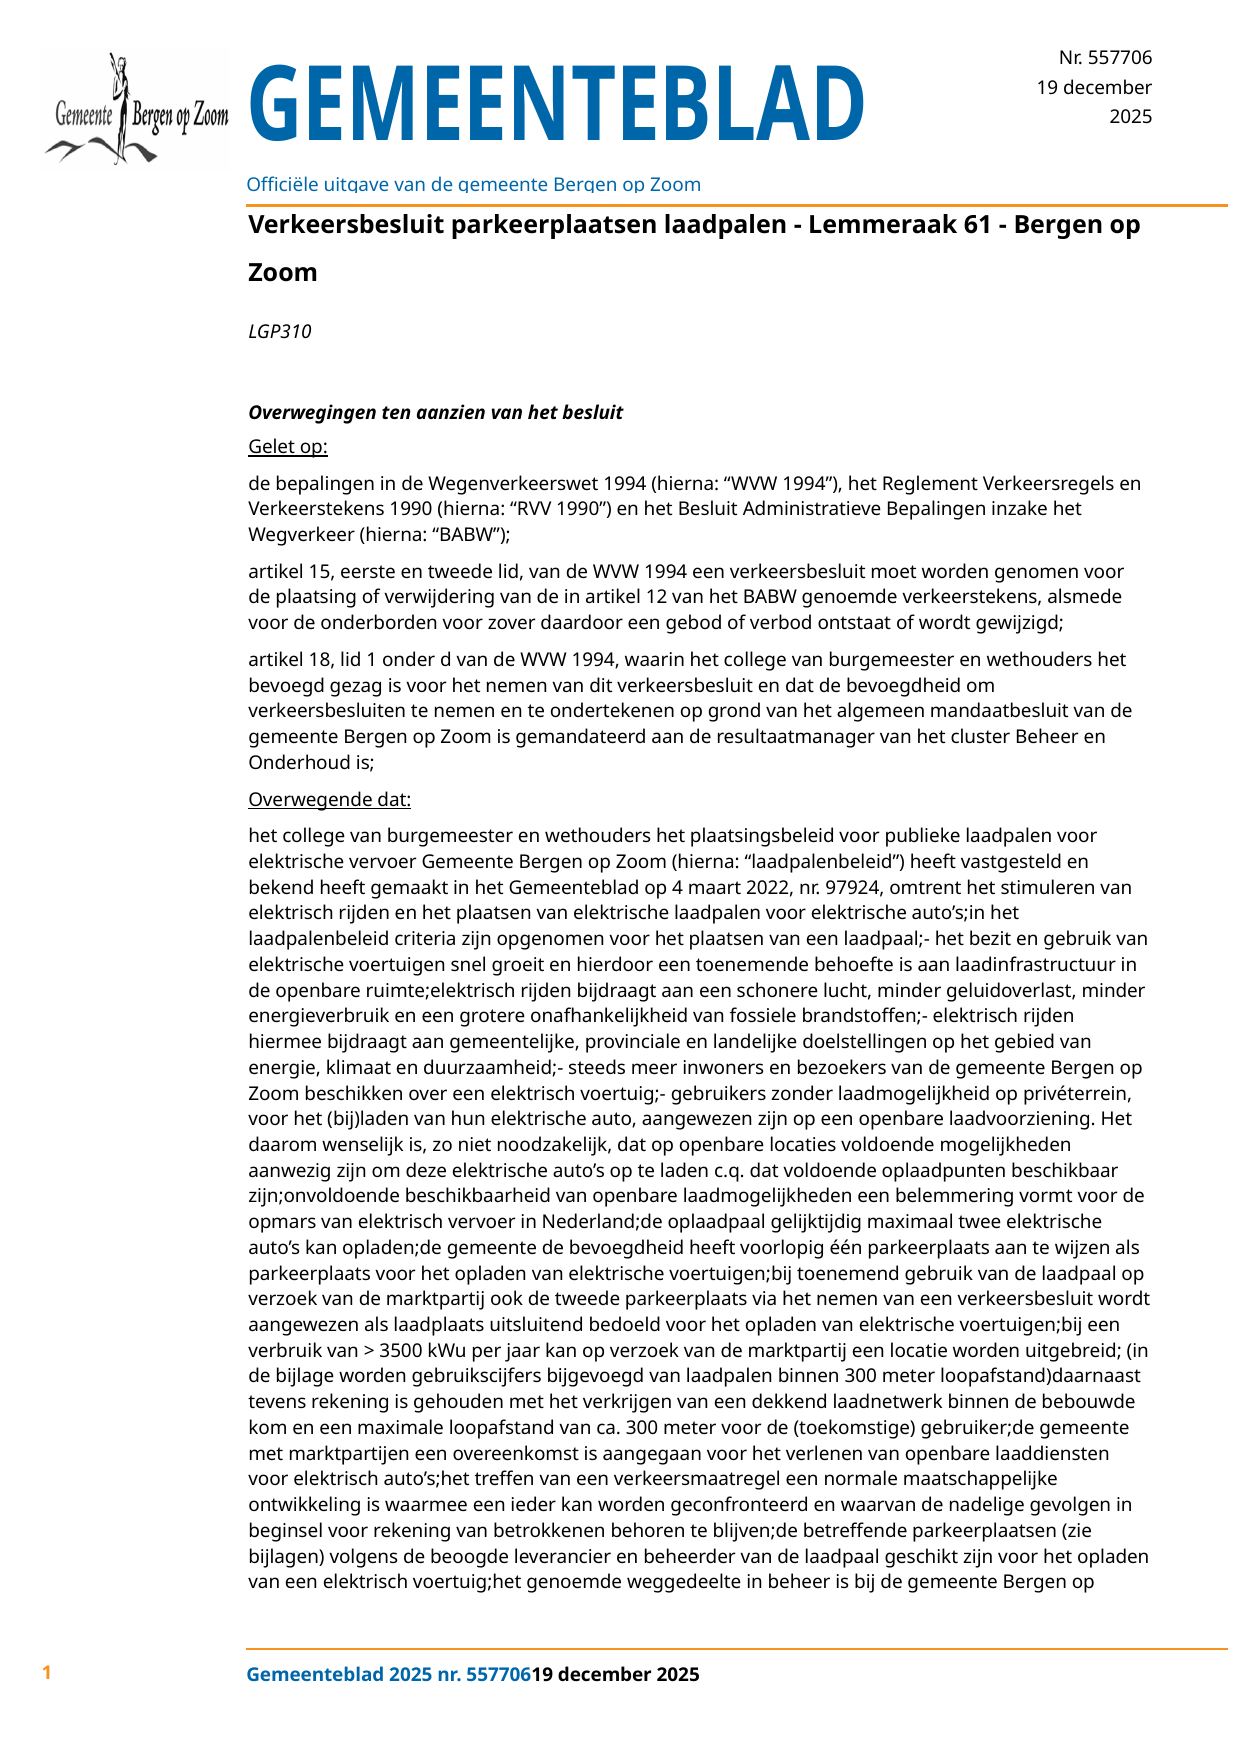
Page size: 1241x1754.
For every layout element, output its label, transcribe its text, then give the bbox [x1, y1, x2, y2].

text Verkeersbesluit parkeerplaatsen laadpalen - Lemmeraak 61 - Bergen op Zoom [248, 207, 1152, 288]
text LGP310 [248, 318, 1152, 344]
text artikel 18, lid 1 onder d van de WVW 1994, waarin het college van burgemeester en wethouders het bevoegd gezag is voor het nemen van dit verkeersbesluit en dat de bevoegdheid om verkeersbesluiten te nemen en te ondertekenen op grond van het algemeen mandaatbesluit van de gemeente Bergen op Zoom is gemandateerd aan de resultaatmanager van het cluster Beheer en Onderhoud is; [248, 646, 1152, 775]
text Overwegende dat: [248, 786, 1152, 811]
picture [41, 47, 231, 172]
text artikel 15, eerste en tweede lid, van de WVW 1994 een verkeersbesluit moet worden genomen voor de plaatsing of verwijdering van de in artikel 12 van het BABW genoemde verkeerstekens, alsmede voor de onderborden voor zover daardoor een gebod of verbod ontstaat of wordt gewijzigd; [248, 558, 1152, 635]
text Gelet op: [248, 433, 1152, 459]
text Overwegingen ten aanzien van het besluit [248, 399, 1152, 425]
text het college van burgemeester en wethouders het plaatsingsbeleid voor publieke laadpalen voor elektrische vervoer Gemeente Bergen op Zoom (hierna: “laadpalenbeleid”) heeft vastgesteld en bekend heeft gemaakt in het Gemeenteblad op 4 maart 2022, nr. 97924, omtrent het stimuleren van elektrisch rijden en het plaatsen van elektrische laadpalen voor elektrische auto’s;in het laadpalenbeleid criteria zijn opgenomen voor het plaatsen van een laadpaal;- het bezit en gebruik van elektrische voertuigen snel groeit en hierdoor een toenemende behoefte is aan laadinfrastructuur in de openbare ruimte;elektrisch rijden bijdraagt aan een schonere lucht, minder geluidoverlast, minder energieverbruik en een grotere onafhankelijkheid van fossiele brandstoffen;- elektrisch rijden hiermee bijdraagt aan gemeentelijke, provinciale en landelijke doelstellingen op het gebied van energie, klimaat en duurzaamheid;- steeds meer inwoners en bezoekers van de gemeente Bergen op Zoom beschikken over een elektrisch voertuig;- gebruikers zonder laadmogelijkheid op privéterrein, voor het (bij)laden van hun elektrische auto, aangewezen zijn op een openbare laadvoorziening. Het daarom wenselijk is, zo niet noodzakelijk, dat op openbare locaties voldoende mogelijkheden aanwezig zijn om deze elektrische auto’s op te laden c.q. dat voldoende oplaadpunten beschikbaar zijn;onvoldoende beschikbaarheid van openbare laadmogelijkheden een belemmering vormt voor de opmars van elektrisch vervoer in Nederland;de oplaadpaal gelijktijdig maximaal twee elektrische auto’s kan opladen;de gemeente de bevoegdheid heeft voorlopig één parkeerplaats aan te wijzen als parkeerplaats voor het opladen van elektrische voertuigen;bij toenemend gebruik van de laadpaal op verzoek van de marktpartij ook de tweede parkeerplaats via het nemen van een verkeersbesluit wordt aangewezen als laadplaats uitsluitend bedoeld voor het opladen van elektrische voertuigen;bij een verbruik van > 3500 kWu per jaar kan op verzoek van de marktpartij een locatie worden uitgebreid; (in de bijlage worden gebruikscijfers bijgevoegd van laadpalen binnen 300 meter loopafstand)daarnaast tevens rekening is gehouden met het verkrijgen van een dekkend laadnetwerk binnen de bebouwde kom en een maximale loopafstand van ca. 300 meter voor de (toekomstige) gebruiker;de gemeente met marktpartijen een overeenkomst is aangegaan voor het verlenen van openbare laaddiensten voor elektrisch auto’s;het treffen van een verkeersmaatregel een normale maatschappelijke ontwikkeling is waarmee een ieder kan worden geconfronteerd en waarvan de nadelige gevolgen in beginsel voor rekening van betrokkenen behoren te blijven;de betreffende parkeerplaatsen (zie bijlagen) volgens de beoogde leverancier en beheerder van de laadpaal geschikt zijn voor het opladen van een elektrisch voertuig;het genoemde weggedeelte in beheer is bij de gemeente Bergen op [248, 822, 1152, 1594]
text de bepalingen in de Wegenverkeerswet 1994 (hierna: “WVW 1994”), het Reglement Verkeersregels en Verkeerstekens 1990 (hierna: “RVV 1990”) en het Besluit Administratieve Bepalingen inzake het Wegverkeer (hierna: “BABW”); [248, 470, 1152, 547]
